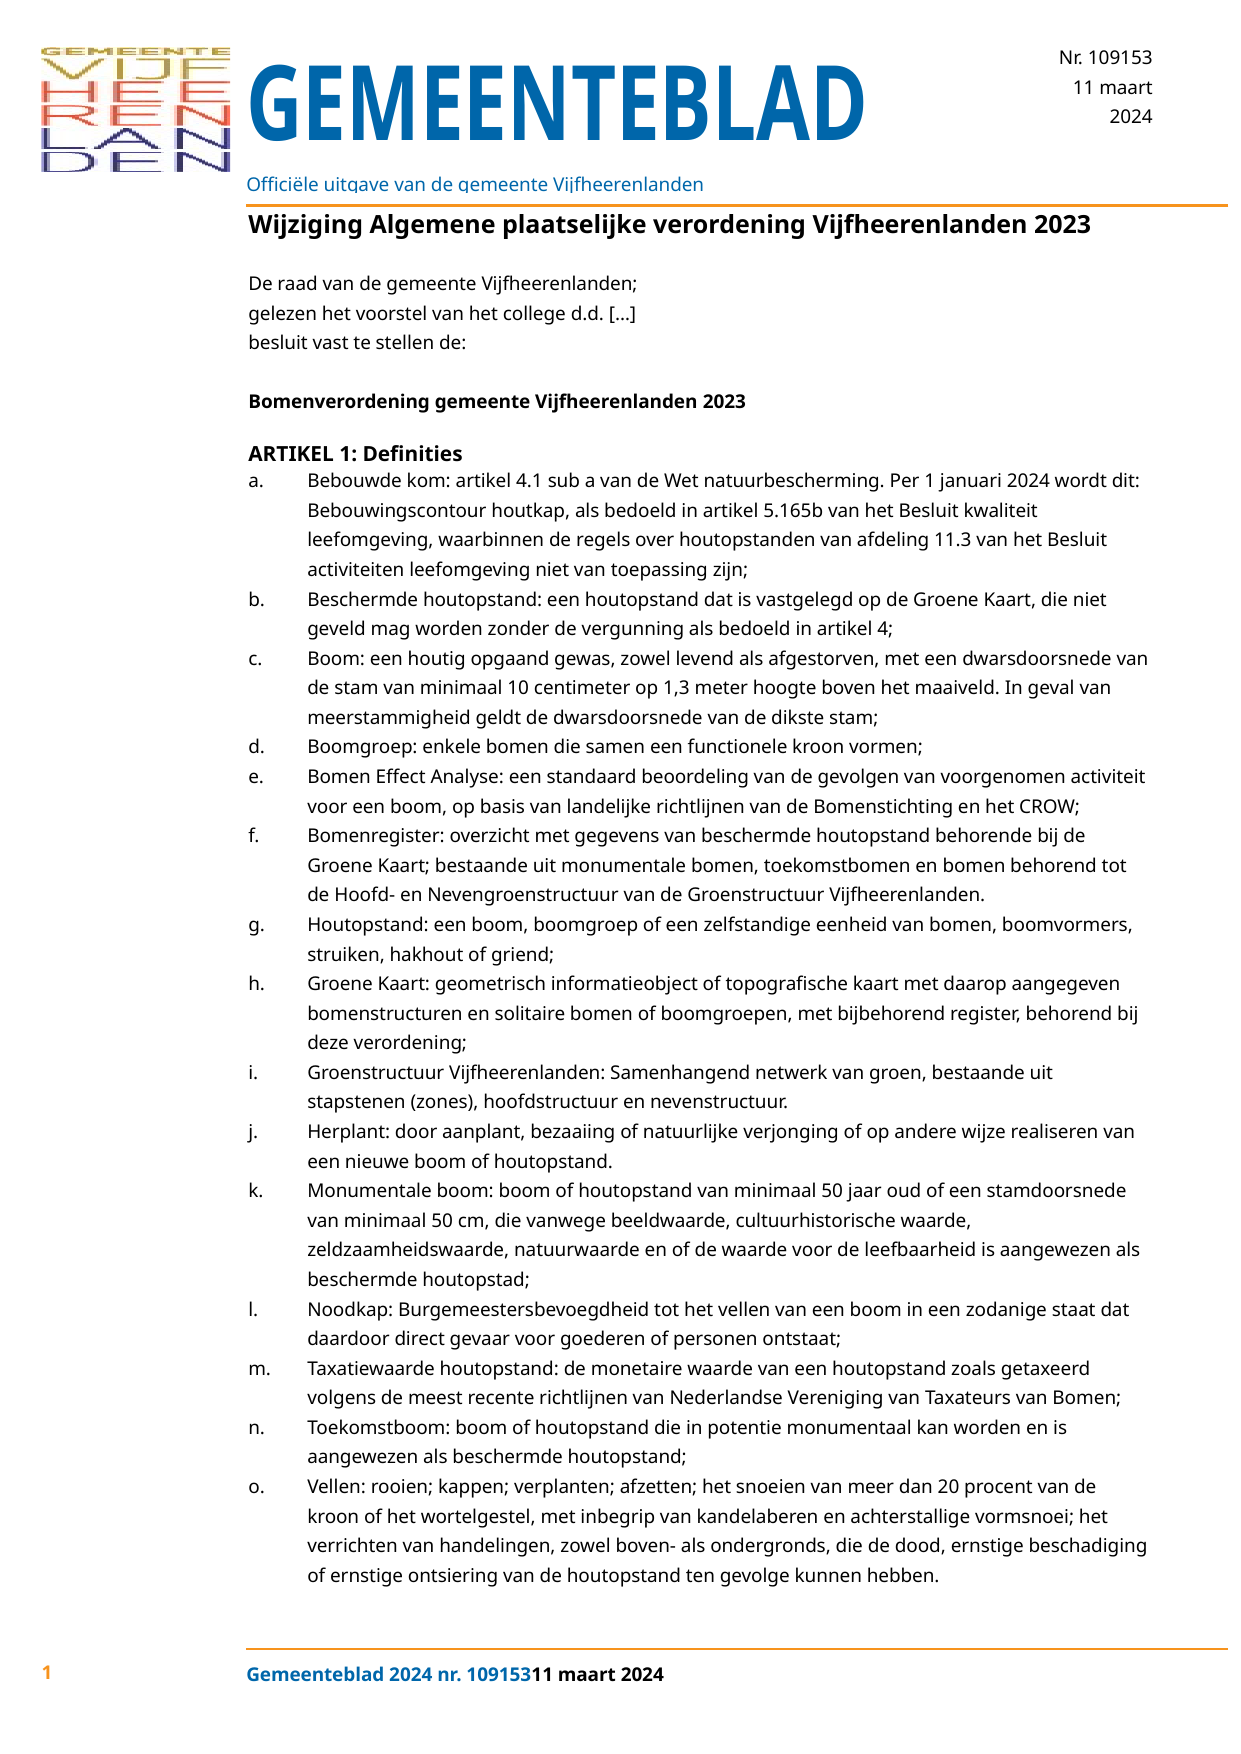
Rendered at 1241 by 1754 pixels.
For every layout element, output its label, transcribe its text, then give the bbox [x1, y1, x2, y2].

list Taxatiewaarde houtopstand: de monetaire waarde van een houtopstand zoals getaxeerd volgens de meest recente richtlijnen van Nederlandse Vereniging van Taxateurs van Bomen; [248, 1355, 1152, 1410]
list Bomenregister: overzicht met gegevens van beschermde houtopstand behorende bij de Groene Kaart; bestaande uit monumentale bomen, toekomstbomen en bomen behorend tot de Hoofd- en Nevengroenstructuur van de Groenstructuur Vijfheerenlanden. [248, 822, 1152, 907]
text gelezen het voorstel van het college d.d. […] [248, 300, 1152, 326]
list Houtopstand: een boom, boomgroep of een zelfstandige eenheid van bomen, boomvormers, struiken, hakhout of griend; [248, 911, 1152, 967]
list Boom: een houtig opgaand gewas, zowel levend als afgestorven, met een dwarsdoorsnede van de stam van minimaal 10 centimeter op 1,3 meter hoogte boven het maaiveld. In geval van meerstammigheid geldt de dwarsdoorsnede van de dikste stam; [248, 645, 1152, 730]
list Herplant: door aanplant, bezaaiing of natuurlijke verjonging of op andere wijze realiseren van een nieuwe boom of houtopstand. [248, 1118, 1152, 1174]
list Vellen: rooien; kappen; verplanten; afzetten; het snoeien van meer dan 20 procent van de kroon of het wortelgestel, met inbegrip van kandelaberen en achterstallige vormsnoei; het verrichten van handelingen, zowel boven- als ondergronds, die de dood, ernstige beschadiging of ernstige ontsiering van de houtopstand ten gevolge kunnen hebben. [248, 1473, 1152, 1588]
text ARTIKEL 1: Definities [248, 439, 1152, 467]
list Beschermde houtopstand: een houtopstand dat is vastgelegd op de Groene Kaart, die niet geveld mag worden zonder de vergunning als bedoeld in artikel 4; [248, 586, 1152, 641]
list Bomen Effect Analyse: een standaard beoordeling van de gevolgen van voorgenomen activiteit voor een boom, op basis van landelijke richtlijnen van de Bomenstichting en het CROW; [248, 763, 1152, 819]
list Boomgroep: enkele bomen die samen een functionele kroon vormen; [248, 734, 1152, 759]
list Groene Kaart: geometrisch informatieobject of topografische kaart met daarop aangegeven bomenstructuren en solitaire bomen of boomgroepen, met bijbehorend register, behorend bij deze verordening; [248, 970, 1152, 1055]
list Toekomstboom: boom of houtopstand die in potentie monumentaal kan worden en is aangewezen als beschermde houtopstand; [248, 1414, 1152, 1469]
text Wijziging Algemene plaatselijke verordening Vijfheerenlanden 2023 [248, 207, 1152, 241]
list Noodkap: Burgemeestersbevoegdheid tot het vellen van een boom in een zodanige staat dat daardoor direct gevaar voor goederen of personen ontstaat; [248, 1296, 1152, 1351]
text besluit vast te stellen de: [248, 329, 1152, 355]
list Groenstructuur Vijfheerenlanden: Samenhangend netwerk van groen, bestaande uit stapstenen (zones), hoofdstructuur en nevenstructuur. [248, 1059, 1152, 1114]
picture [41, 47, 231, 172]
text De raad van de gemeente Vijfheerenlanden; [248, 270, 1152, 296]
list Bebouwde kom: artikel 4.1 sub a van de Wet natuurbescherming. Per 1 januari 2024 wordt dit: Bebouwingscontour houtkap, als bedoeld in artikel 5.165b van het Besluit kwaliteit leefomgeving, waarbinnen de regels over houtopstanden van afdeling 11.3 van het Besluit activiteiten leefomgeving niet van toepassing zijn; [248, 467, 1152, 582]
list Monumentale boom: boom of houtopstand van minimaal 50 jaar oud of een stamdoorsnede van minimaal 50 cm, die vanwege beeldwaarde, cultuurhistorische waarde, zeldzaamheidswaarde, natuurwaarde en of de waarde voor de leefbaarheid is aangewezen als beschermde houtopstad; [248, 1177, 1152, 1292]
text Bomenverordening gemeente Vijfheerenlanden 2023 [248, 389, 1152, 414]
